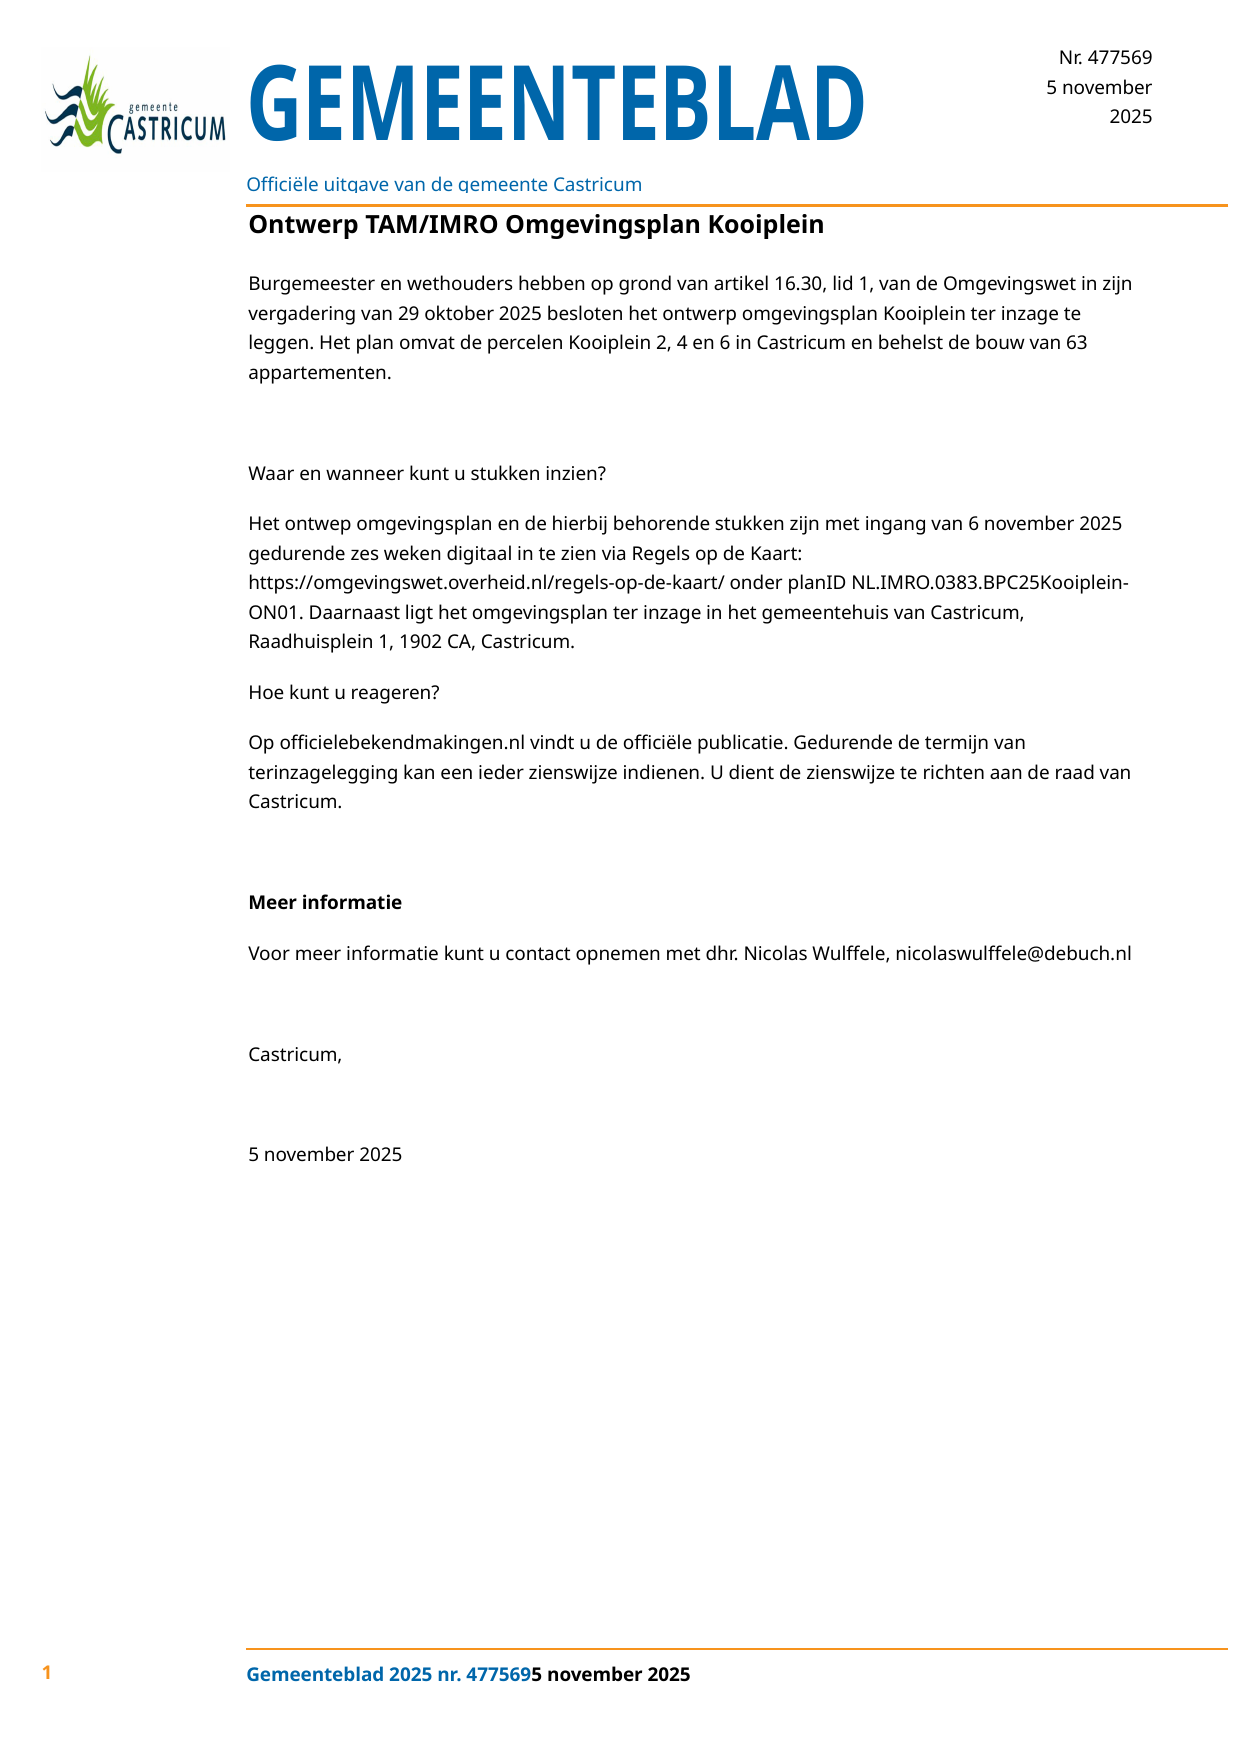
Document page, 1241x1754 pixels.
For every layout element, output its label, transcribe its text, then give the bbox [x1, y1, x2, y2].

text Ontwerp TAM/IMRO Omgevingsplan Kooiplein [248, 207, 1152, 241]
text Op officielebekendmakingen.nl vindt u de officiële publicatie. Gedurende de termijn van terinzagelegging kan een ieder zienswijze indienen. U dient de zienswijze te richten aan de raad van Castricum. [248, 729, 1152, 814]
text Castricum, [248, 1041, 1152, 1066]
text Waar en wanneer kunt u stukken inzien? [248, 460, 1152, 486]
picture [41, 47, 231, 172]
text Meer informatie [248, 889, 1152, 915]
text Voor meer informatie kunt u contact opnemen met dhr. Nicolas Wulffele, nicolaswulffele@debuch.nl [248, 940, 1152, 966]
text 5 november 2025 [248, 1142, 1152, 1167]
text Hoe kunt u reageren? [248, 679, 1152, 705]
text Burgemeester en wethouders hebben op grond van artikel 16.30, lid 1, van de Omgevingswet in zijn vergadering van 29 oktober 2025 besloten het ontwerp omgevingsplan Kooiplein ter inzage te leggen. Het plan omvat de percelen Kooiplein 2, 4 en 6 in Castricum en behelst de bouw van 63 appartementen. [248, 270, 1152, 385]
text Het ontwep omgevingsplan en de hierbij behorende stukken zijn met ingang van 6 november 2025 gedurende zes weken digitaal in te zien via Regels op de Kaart: https://omgevingswet.overheid.nl/regels-op-de-kaart/ onder planID NL.IMRO.0383.BPC25Kooiplein-ON01. Daarnaast ligt het omgevingsplan ter inzage in het gemeentehuis van Castricum, Raadhuisplein 1, 1902 CA, Castricum. [248, 510, 1152, 654]
